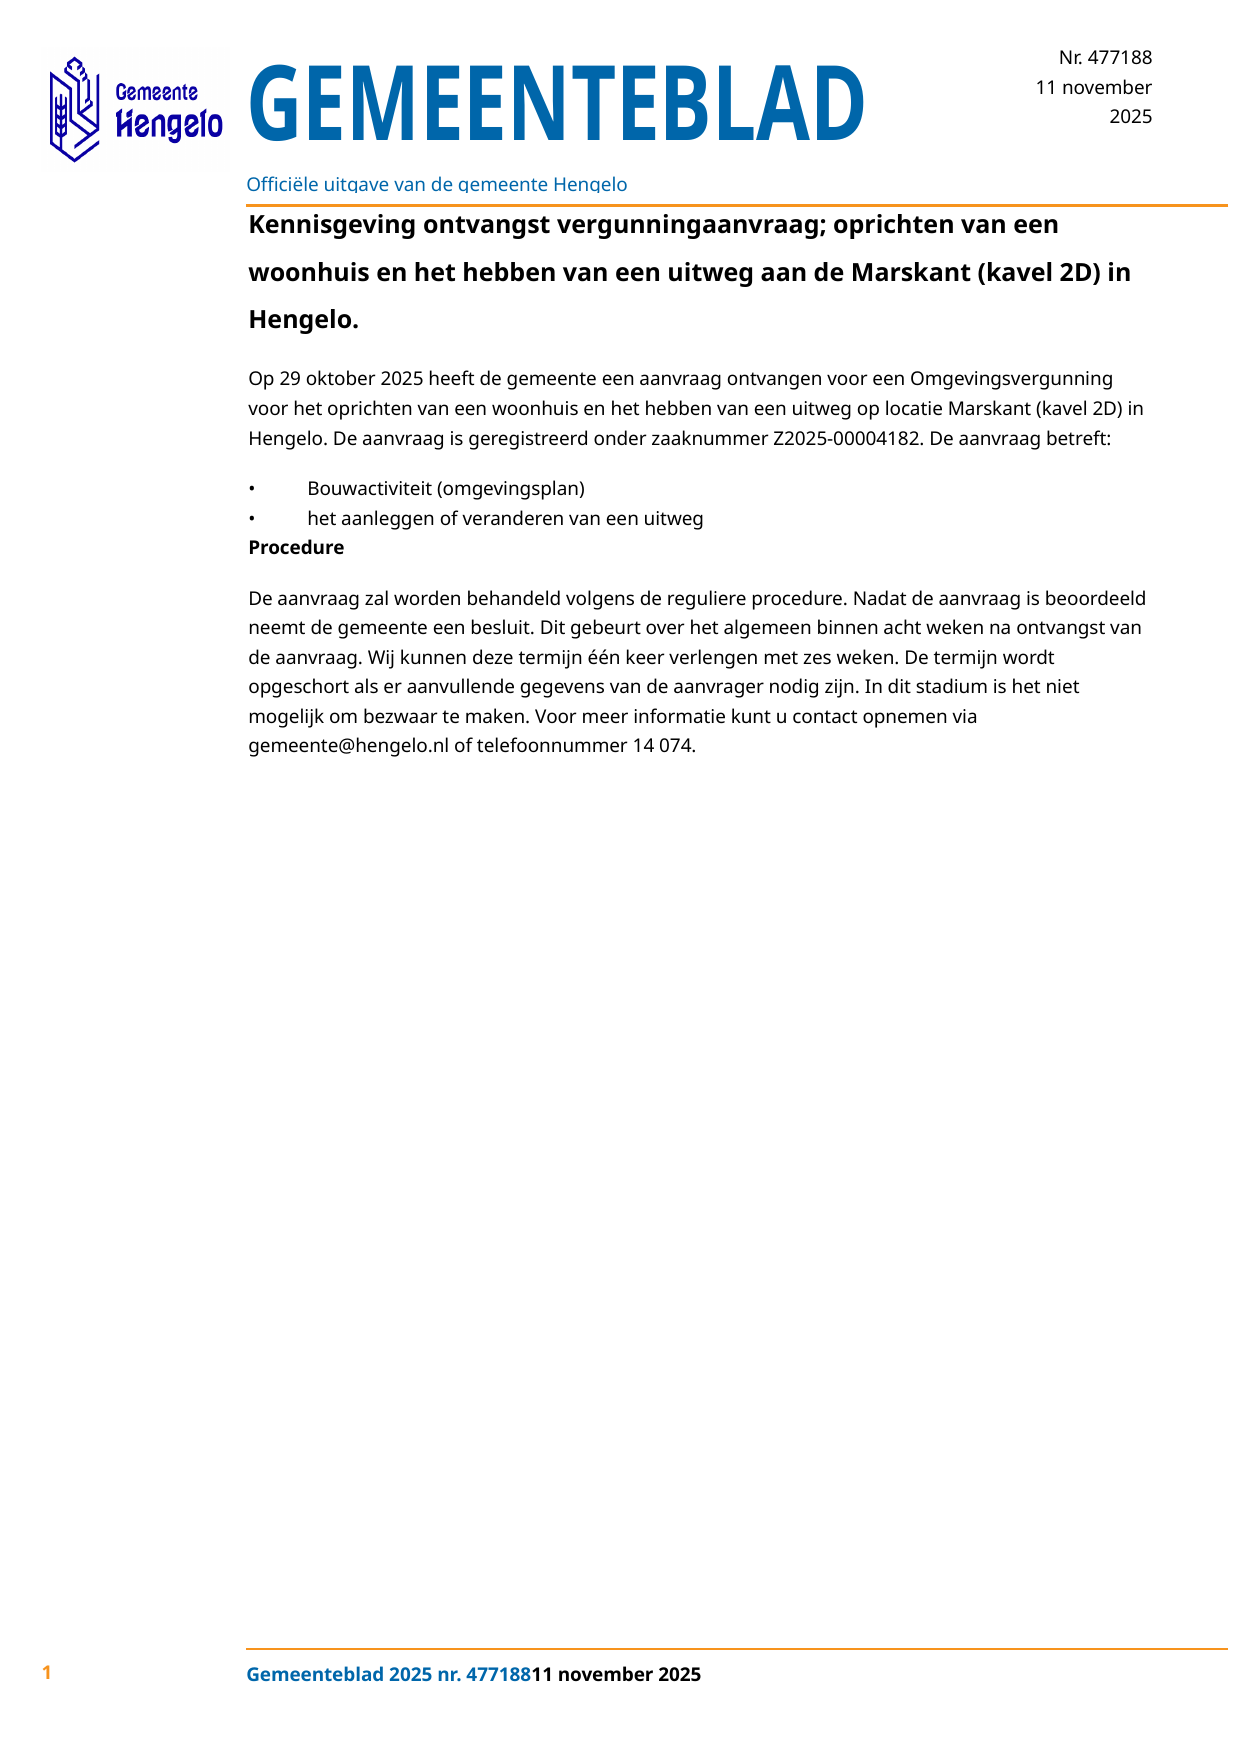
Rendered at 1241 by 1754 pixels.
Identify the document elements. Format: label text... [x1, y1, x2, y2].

text Procedure [248, 534, 1152, 560]
text De aanvraag zal worden behandeld volgens de reguliere procedure. Nadat de aanvraag is beoordeeld neemt de gemeente een besluit. Dit gebeurt over het algemeen binnen acht weken na ontvangst van de aanvraag. Wij kunnen deze termijn één keer verlengen met zes weken. De termijn wordt opgeschort als er aanvullende gegevens van de aanvrager nodig zijn. In dit stadium is het niet mogelijk om bezwaar te maken. Voor meer informatie kunt u contact opnemen via gemeente@hengelo.nl of telefoonnummer 14 074. [248, 585, 1152, 758]
picture [41, 47, 231, 172]
list Bouwactiviteit (omgevingsplan) [248, 475, 1152, 501]
text Op 29 oktober 2025 heeft de gemeente een aanvraag ontvangen voor een Omgevingsvergunning voor het oprichten van een woonhuis en het hebben van een uitweg op locatie Marskant (kavel 2D) in Hengelo. De aanvraag is geregistreerd onder zaaknummer Z2025-00004182. De aanvraag betreft: [248, 366, 1152, 450]
list het aanleggen of veranderen van een uitweg [248, 505, 1152, 530]
text Kennisgeving ontvangst vergunningaanvraag; oprichten van een woonhuis en het hebben van een uitweg aan de Marskant (kavel 2D) in Hengelo. [248, 207, 1152, 336]
